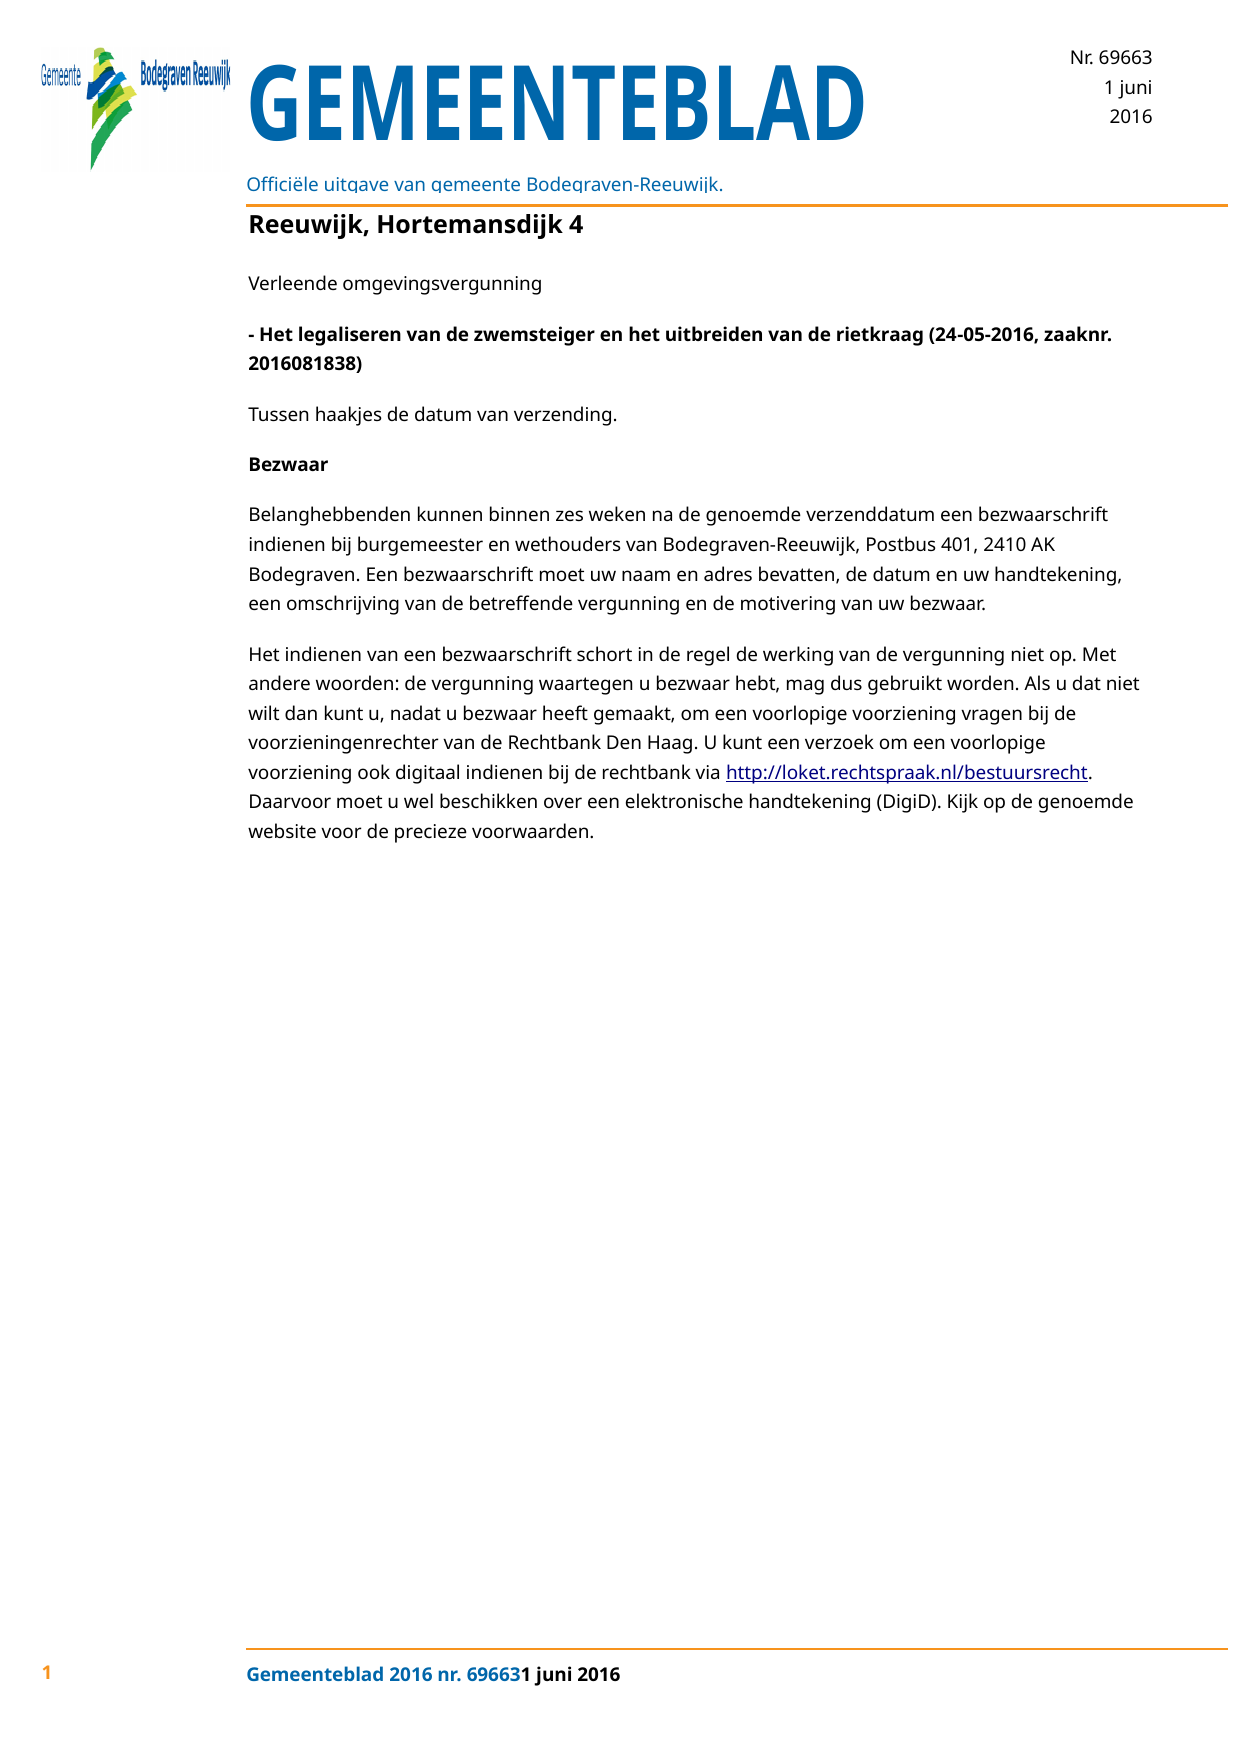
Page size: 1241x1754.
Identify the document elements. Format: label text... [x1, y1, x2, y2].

text Bezwaar [248, 451, 1152, 477]
text Belanghebbenden kunnen binnen zes weken na de genoemde verzenddatum een bezwaarschrift indienen bij burgemeester en wethouders van Bodegraven-Reeuwijk, Postbus 401, 2410 AK Bodegraven. Een bezwaarschrift moet uw naam en adres bevatten, de datum en uw handtekening, een omschrijving van de betreffende vergunning en de motivering van uw bezwaar. [248, 502, 1152, 616]
text Tussen haakjes de datum van verzending. [248, 401, 1152, 426]
text Reeuwijk, Hortemansdijk 4 [248, 207, 1152, 241]
picture [41, 47, 231, 172]
text - Het legaliseren van de zwemsteiger en het uitbreiden van de rietkraag (24‑05‑2016, zaaknr. 2016081838) [248, 321, 1152, 376]
text Verleende omgevingsvergunning [248, 270, 1152, 296]
text Het indienen van een bezwaarschrift schort in de regel de werking van de vergunning niet op. Met andere woorden: de vergunning waartegen u bezwaar hebt, mag dus gebruikt worden. Als u dat niet wilt dan kunt u, nadat u bezwaar heeft gemaakt, om een voorlopige voorziening vragen bij de voorzieningenrechter van de Rechtbank Den Haag. U kunt een verzoek om een voorlopige voorziening ook digitaal indienen bij de rechtbank via http://loket.rechtspraak.nl/bestuursrecht. Daarvoor moet u wel beschikken over een elektronische handtekening (DigiD). Kijk op de genoemde website voor de precieze voorwaarden. [248, 641, 1152, 844]
